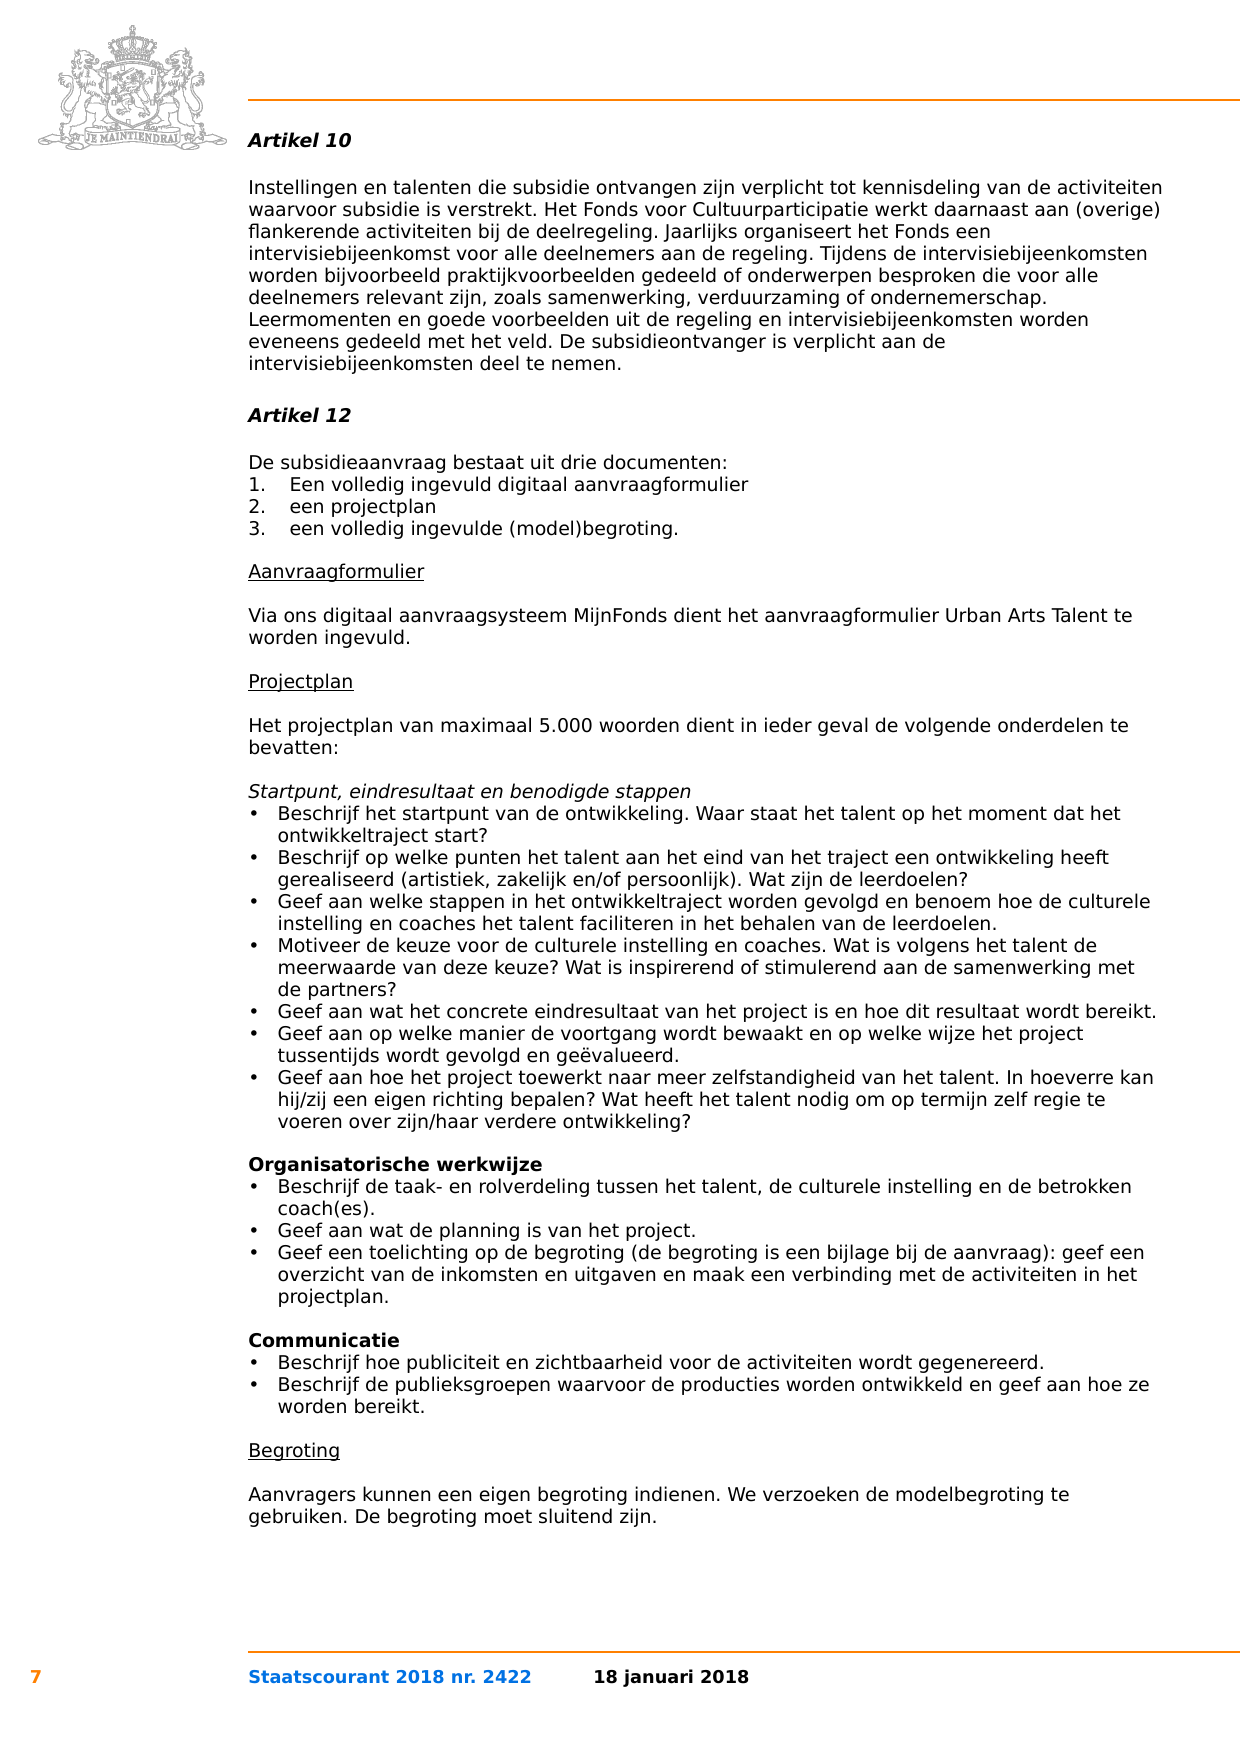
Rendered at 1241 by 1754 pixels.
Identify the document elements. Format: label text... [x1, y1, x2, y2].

text • Geef aan welke stappen in het ontwikkeltraject worden gevolgd en benoem hoe de culturele instelling en coaches het talent faciliteren in het behalen van de leerdoelen. [248, 891, 1163, 935]
subtitle Aanvraagformulier [248, 561, 1163, 583]
text • Beschrijf op welke punten het talent aan het eind van het traject een ontwikkeling heeft gerealiseerd (artistiek, zakelijk en/of persoonlijk). Wat zijn de leerdoelen? [248, 847, 1163, 891]
text • Motiveer de keuze voor de culturele instelling en coaches. Wat is volgens het talent de meerwaarde van deze keuze? Wat is inspirerend of stimulerend aan de samenwerking met de partners? [248, 935, 1163, 1001]
text • Geef aan hoe het project toewerkt naar meer zelfstandigheid van het talent. In hoeverre kan hij/zij een eigen richting bepalen? Wat heeft het talent nodig om op termijn zelf regie te voeren over zijn/haar verdere ontwikkeling? [248, 1067, 1163, 1132]
text • Geef een toelichting op de begroting (de begroting is een bijlage bij de aanvraag): geef een overzicht van de inkomsten en uitgaven en maak een verbinding met de activiteiten in het projectplan. [248, 1242, 1163, 1308]
subtitle Artikel 12 [248, 405, 1163, 427]
text • Beschrijf de publieksgroepen waarvoor de producties worden ontwikkeld en geef aan hoe ze worden bereikt. [248, 1374, 1163, 1418]
text • Geef aan wat de planning is van het project. [248, 1220, 1163, 1242]
text 1. Een volledig ingevuld digitaal aanvraagformulier [248, 474, 1163, 496]
text Aanvragers kunnen een eigen begroting indienen. We verzoeken de modelbegroting te gebruiken. De begroting moet sluitend zijn. [248, 1484, 1163, 1528]
text • Beschrijf de taak- en rolverdeling tussen het talent, de culturele instelling en de betrokken coach(es). [248, 1176, 1163, 1220]
subtitle Artikel 10 [248, 130, 1163, 152]
text 3. een volledig ingevulde (model)begroting. [248, 518, 1163, 539]
text 2. een projectplan [248, 496, 1163, 518]
text • Beschrijf het startpunt van de ontwikkeling. Waar staat het talent op het moment dat het ontwikkeltraject start? [248, 803, 1163, 847]
picture [38, 25, 227, 150]
text De subsidieaanvraag bestaat uit drie documenten: [248, 452, 1163, 474]
text Het projectplan van maximaal 5.000 woorden dient in ieder geval de volgende onderdelen te bevatten: [248, 715, 1163, 759]
subtitle Organisatorische werkwijze [248, 1154, 1163, 1176]
subtitle Startpunt, eindresultaat en benodigde stappen [248, 781, 1163, 803]
text • Geef aan op welke manier de voortgang wordt bewaakt en op welke wijze het project tussentijds wordt gevolgd en geëvalueerd. [248, 1023, 1163, 1067]
subtitle Begroting [248, 1440, 1163, 1462]
text Via ons digitaal aanvraagsysteem MijnFonds dient het aanvraagformulier Urban Arts Talent te worden ingevuld. [248, 605, 1163, 649]
text • Geef aan wat het concrete eindresultaat van het project is en hoe dit resultaat wordt bereikt. [248, 1001, 1163, 1023]
text • Beschrijf hoe publiciteit en zichtbaarheid voor de activiteiten wordt gegenereerd. [248, 1352, 1163, 1374]
subtitle Communicatie [248, 1330, 1163, 1352]
text Instellingen en talenten die subsidie ontvangen zijn verplicht tot kennisdeling van de activiteiten waarvoor subsidie is verstrekt. Het Fonds voor Cultuurparticipatie werkt daarnaast aan (overige) flankerende activiteiten bij de deelregeling. Jaarlijks organiseert het Fonds een intervisiebijeenkomst voor alle deelnemers aan de regeling. Tijdens de intervisiebijeenkomsten worden bijvoorbeeld praktijkvoorbeelden gedeeld of onderwerpen besproken die voor alle deelnemers relevant zijn, zoals samenwerking, verduurzaming of ondernemerschap. Leermomenten en goede voorbeelden uit de regeling en intervisiebijeenkomsten worden eveneens gedeeld met het veld. De subsidieontvanger is verplicht aan de intervisiebijeenkomsten deel te nemen. [248, 177, 1163, 375]
subtitle Projectplan [248, 671, 1163, 693]
